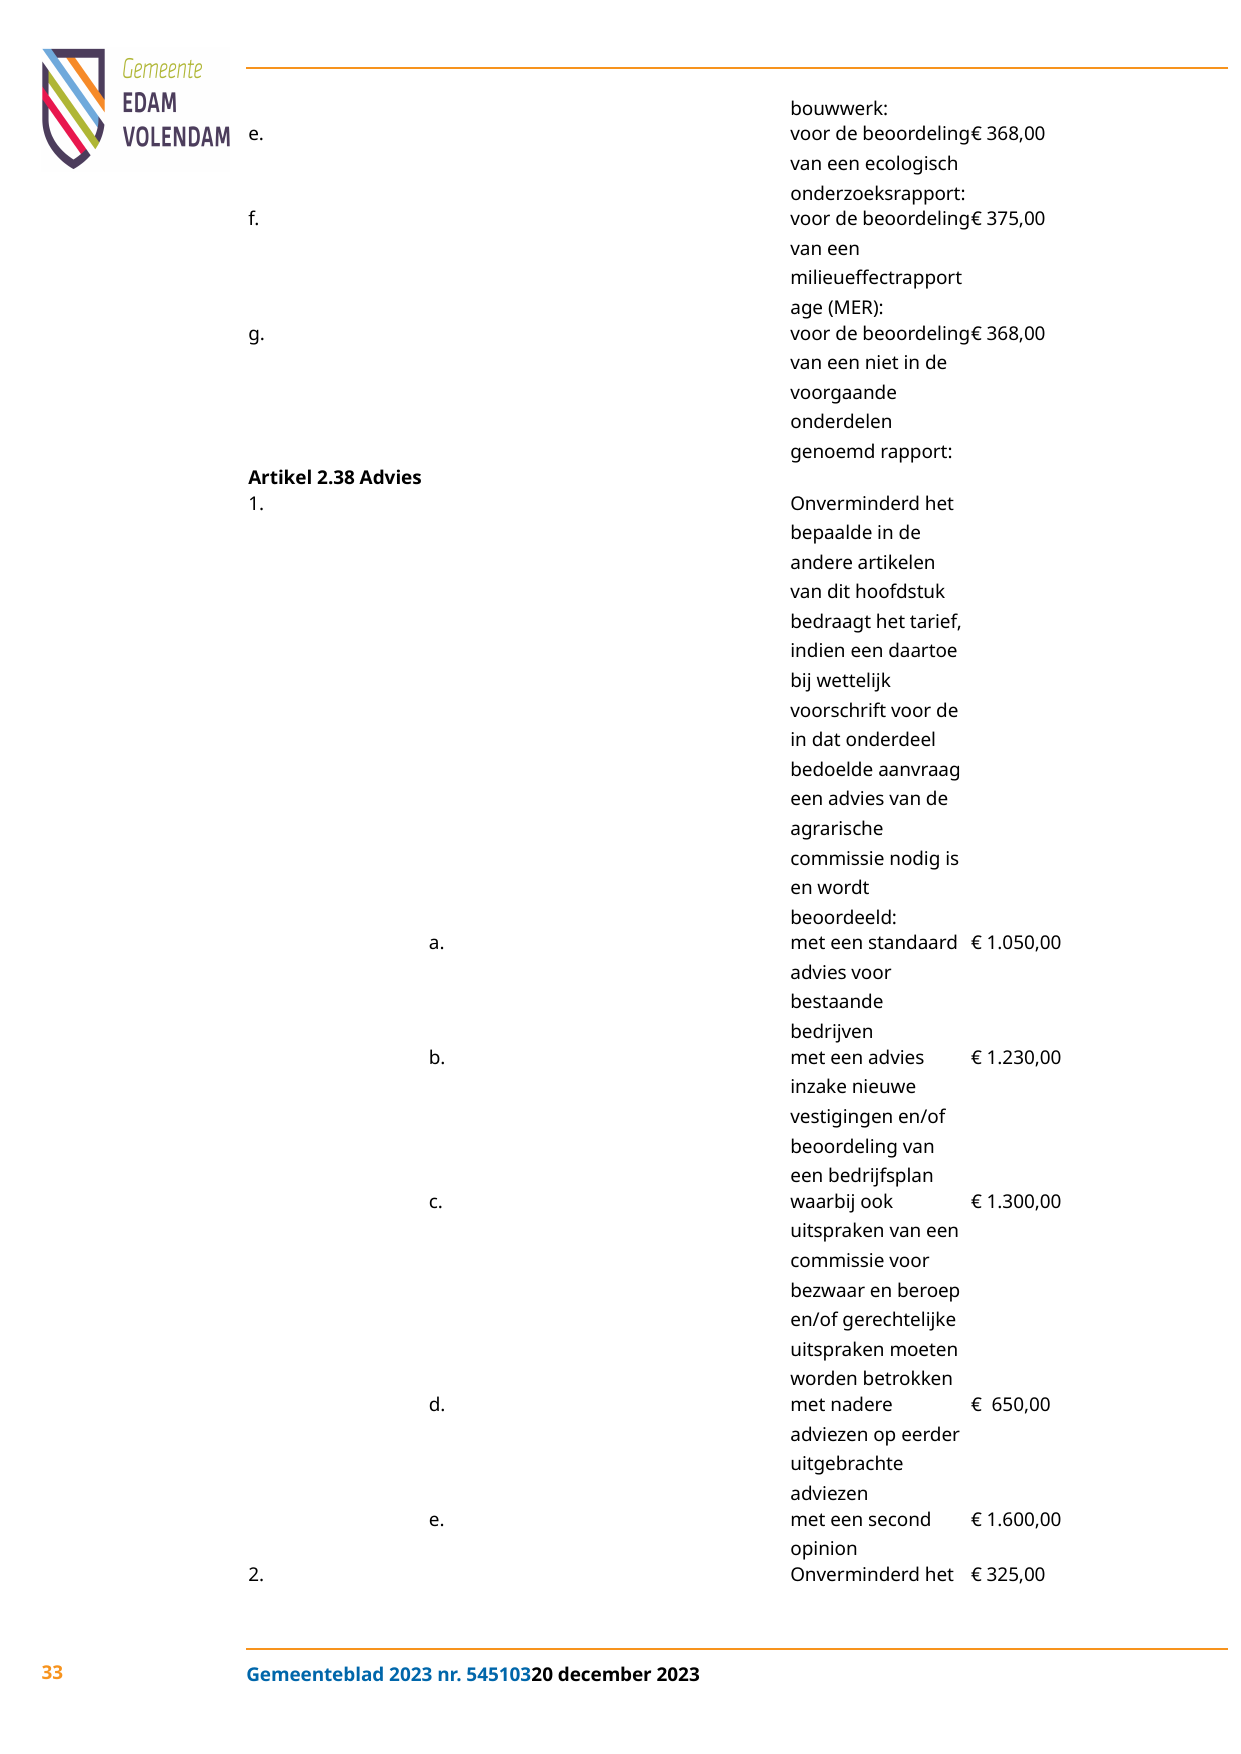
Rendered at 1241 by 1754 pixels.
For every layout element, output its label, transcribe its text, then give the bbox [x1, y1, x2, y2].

table_cell [248, 1391, 429, 1506]
table_cell [248, 1188, 429, 1391]
table_cell [248, 95, 790, 121]
table_cell Onverminderd het [790, 1561, 971, 1587]
table_cell d. [429, 1391, 790, 1506]
table_cell Onverminderd het bepaalde in de andere artikelen van dit hoofdstuk bedraagt het tarief, indien een daartoe bij wettelijk voorschrift voor de in dat onderdeel bedoelde aanvraag een advies van de agrarische commissie nodig is en wordt beoordeeld: [790, 490, 971, 929]
table_cell € 325,00 [971, 1561, 1152, 1587]
table_cell waarbij ook uitspraken van een commissie voor bezwaar en beroep en/of gerechtelijke uitspraken moeten worden betrokken [790, 1188, 971, 1391]
table_cell € 1.050,00 [971, 930, 1152, 1044]
table_cell voor de beoordeling van een milieueffectrapportage (MER): [790, 205, 971, 320]
table_cell € 368,00 [971, 320, 1152, 464]
table_cell met nadere adviezen op eerder uitgebrachte adviezen [790, 1391, 971, 1506]
table_cell voor de beoordeling van een ecologisch onderzoeksrapport: [790, 121, 971, 205]
table_cell e. [429, 1506, 790, 1561]
table_cell € 1.230,00 [971, 1044, 1152, 1188]
table_cell a. [429, 930, 790, 1044]
table_cell € 368,00 [971, 121, 1152, 205]
table_cell met een advies inzake nieuwe vestigingen en/of beoordeling van een bedrijfsplan [790, 1044, 971, 1188]
table_cell [971, 490, 1152, 929]
picture [41, 47, 231, 172]
table_cell € 1.300,00 [971, 1188, 1152, 1391]
table_cell [248, 1506, 429, 1561]
table_cell [248, 930, 429, 1044]
table_cell € 375,00 [971, 205, 1152, 320]
table_cell € 1.600,00 [971, 1506, 1152, 1561]
table_cell c. [429, 1188, 790, 1391]
table_cell 2. [248, 1561, 790, 1587]
table_cell 1. [248, 490, 790, 929]
table_cell met een second opinion [790, 1506, 971, 1561]
table_cell e. [248, 121, 790, 205]
table_cell [248, 1044, 429, 1188]
table_cell bouwwerk: [790, 95, 971, 121]
table_cell met een standaard advies voor bestaande bedrijven [790, 930, 971, 1044]
table_cell voor de beoordeling van een niet in de voorgaande onderdelen genoemd rapport: [790, 320, 971, 464]
table_cell [971, 464, 1152, 490]
table_cell b. [429, 1044, 790, 1188]
table_cell Artikel 2.38 Advies [248, 464, 971, 490]
table_cell € 650,00 [971, 1391, 1152, 1506]
table_cell g. [248, 320, 790, 464]
table_cell [971, 95, 1152, 121]
table_cell f. [248, 205, 790, 320]
